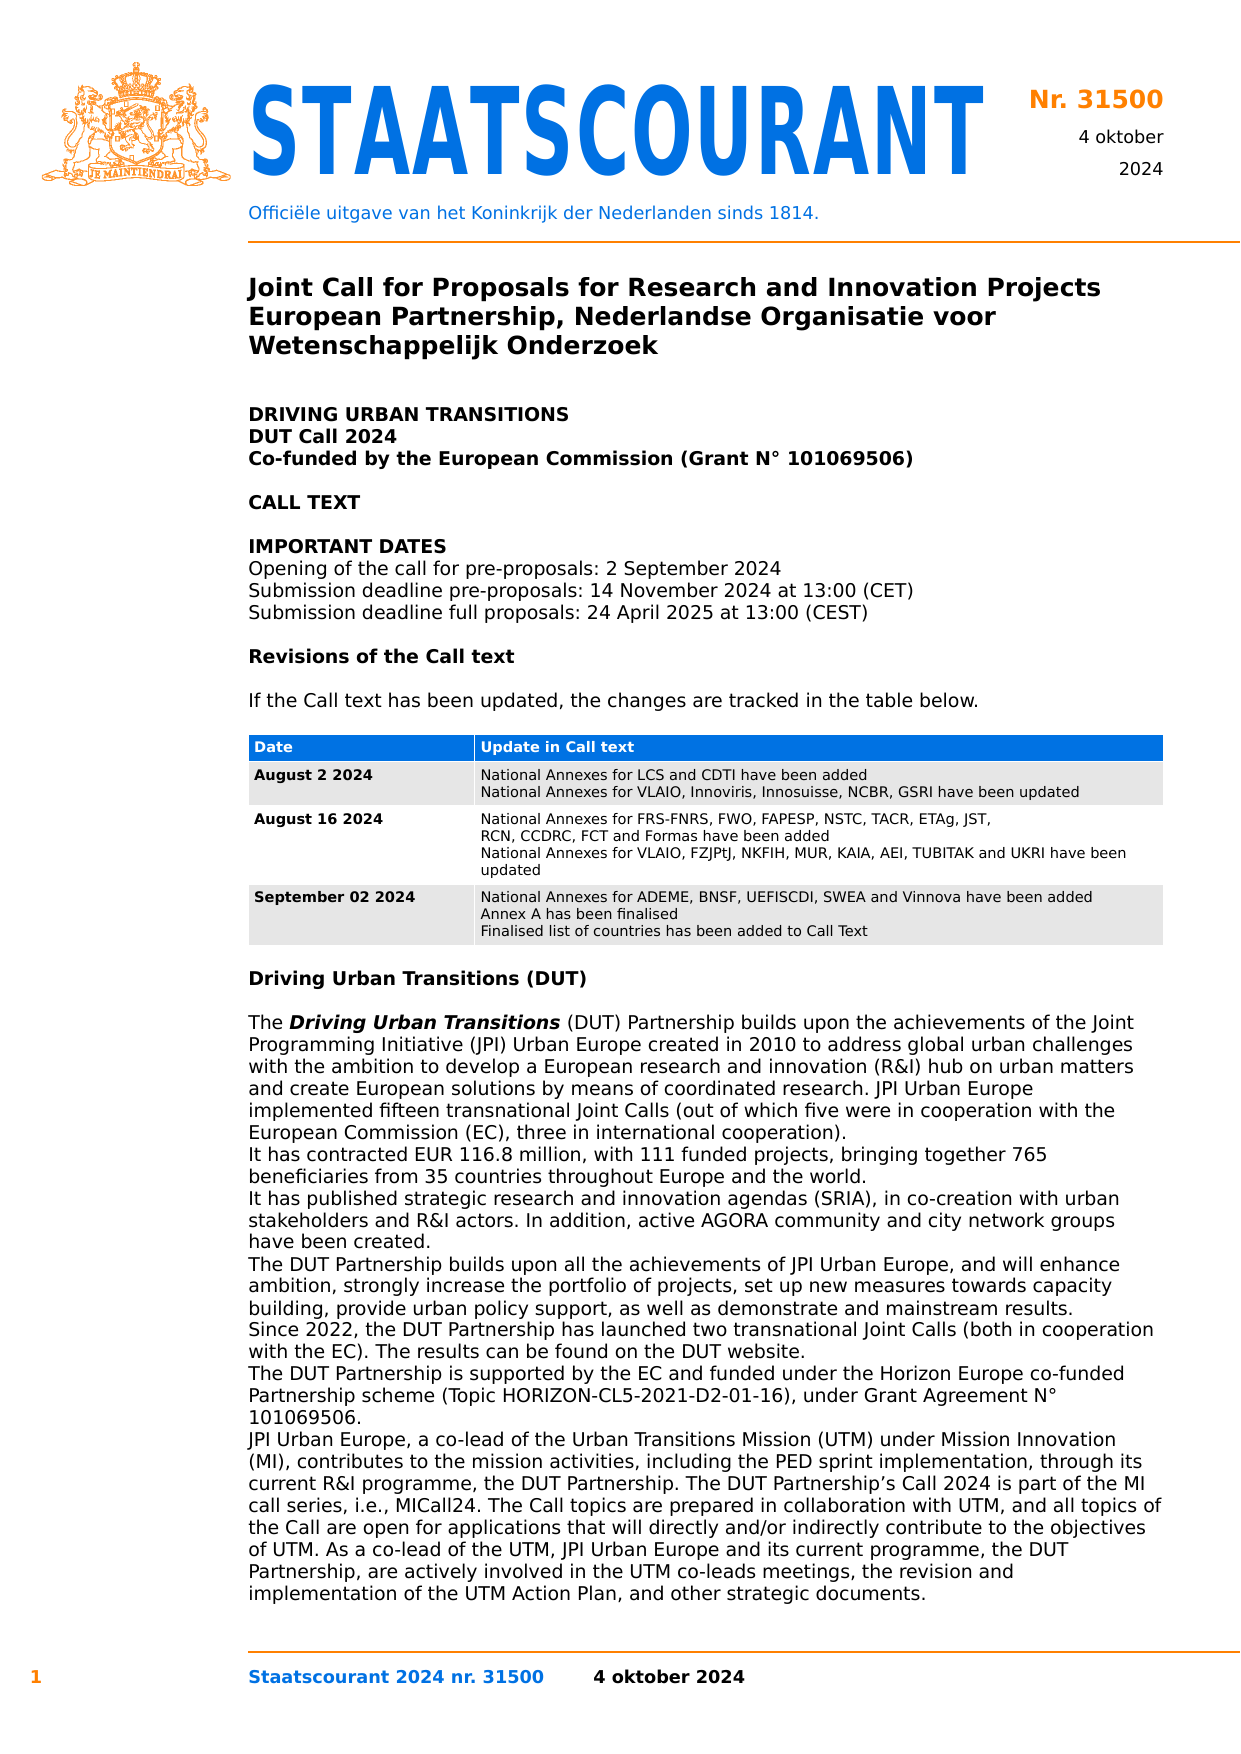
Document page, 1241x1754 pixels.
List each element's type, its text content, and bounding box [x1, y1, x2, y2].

text Since 2022, the DUT Partnership has launched two transnational Joint Calls (both in cooperation with the EC). The results can be found on the DUT website. [248, 1319, 1163, 1363]
text The DUT Partnership is supported by the EC and funded under the Horizon Europe co-funded Partnership scheme (Topic HORIZON-CL5-2021-D2-01-16), under Grant Agreement N° 101069506. [248, 1363, 1163, 1429]
text DUT Call 2024 [248, 426, 1163, 448]
text JPI Urban Europe, a co-lead of the Urban Transitions Mission (UTM) under Mission Innovation (MI), contributes to the mission activities, including the PED sprint implementation, through its current R&I programme, the DUT Partnership. The DUT Partnership’s Call 2024 is part of the MI call series, i.e., MICall24. The Call topics are prepared in collaboration with UTM, and all topics of the Call are open for applications that will directly and/or indirectly contribute to the objectives of UTM. As a co-lead of the UTM, JPI Urban Europe and its current programme, the DUT Partnership, are actively involved in the UTM co-leads meetings, the revision and implementation of the UTM Action Plan, and other strategic documents. [248, 1429, 1163, 1605]
text Opening of the call for pre-proposals: 2 September 2024 [248, 558, 1163, 580]
table_cell Officiële uitgave van het Koninkrijk der Nederlanden sinds 1814. [248, 203, 1240, 241]
table_cell 2024 [998, 153, 1240, 203]
table_header Update in Call text [475, 735, 1163, 761]
table_header [25, 62, 248, 241]
text The Driving Urban Transitions (DUT) Partnership builds upon the achievements of the Joint Programming Initiative (JPI) Urban Europe created in 2010 to address global urban challenges with the ambition to develop a European research and innovation (R&I) hub on urban matters and create European solutions by means of coordinated research. JPI Urban Europe implemented fifteen transnational Joint Calls (out of which five were in cooperation with the European Commission (EC), three in international cooperation). [248, 1012, 1163, 1143]
text The DUT Partnership builds upon all the achievements of JPI Urban Europe, and will enhance ambition, strongly increase the portfolio of projects, set up new measures towards capacity building, provide urban policy support, as well as demonstrate and mainstream results. [248, 1253, 1163, 1319]
table_cell National Annexes for FRS-FNRS, FWO, FAPESP, NSTC, TACR, ETAg, JST, RCN, CCDRC, FCT and Formas have been added National Annexes for VLAIO, FZJPtJ, NKFIH, MUR, KAIA, AEI, TUBITAK and UKRI have been updated [475, 806, 1163, 883]
text CALL TEXT [248, 492, 1163, 514]
table_cell 4 oktober [998, 121, 1240, 153]
table_header STAATSCOURANT [248, 62, 998, 203]
table_cell National Annexes for LCS and CDTI have been added National Annexes for VLAIO, Innoviris, Innosuisse, NCBR, GSRI have been updated [475, 762, 1163, 805]
text Co-funded by the European Commission (Grant N° 101069506) [248, 448, 1163, 470]
text If the Call text has been updated, the changes are tracked in the table below. [248, 689, 1163, 712]
subtitle Revisions of the Call text [248, 646, 1163, 668]
text DRIVING URBAN TRANSITIONS [248, 404, 1163, 426]
table_cell September 02 2024 [249, 885, 474, 945]
picture [41, 62, 231, 186]
table_header Nr. 31500 [998, 62, 1240, 121]
text Submission deadline full proposals: 24 April 2025 at 13:00 (CEST) [248, 602, 1163, 624]
table_cell August 2 2024 [249, 762, 474, 805]
subtitle Driving Urban Transitions (DUT) [248, 968, 1163, 990]
table_cell August 16 2024 [249, 806, 474, 883]
text Submission deadline pre-proposals: 14 November 2024 at 13:00 (CET) [248, 580, 1163, 602]
subtitle Joint Call for Proposals for Research and Innovation Projects European Partnership, Nederlandse Organisatie voor Wetenschappelijk Onderzoek [248, 273, 1163, 361]
table_header Date [249, 735, 474, 761]
text It has contracted EUR 116.8 million, with 111 funded projects, bringing together 765 beneficiaries from 35 countries throughout Europe and the world. [248, 1143, 1163, 1187]
text IMPORTANT DATES [248, 536, 1163, 558]
text It has published strategic research and innovation agendas (SRIA), in co-creation with urban stakeholders and R&I actors. In addition, active AGORA community and city network groups have been created. [248, 1187, 1163, 1253]
table_cell National Annexes for ADEME, BNSF, UEFISCDI, SWEA and Vinnova have been added Annex A has been finalised Finalised list of countries has been added to Call Text [475, 885, 1163, 945]
